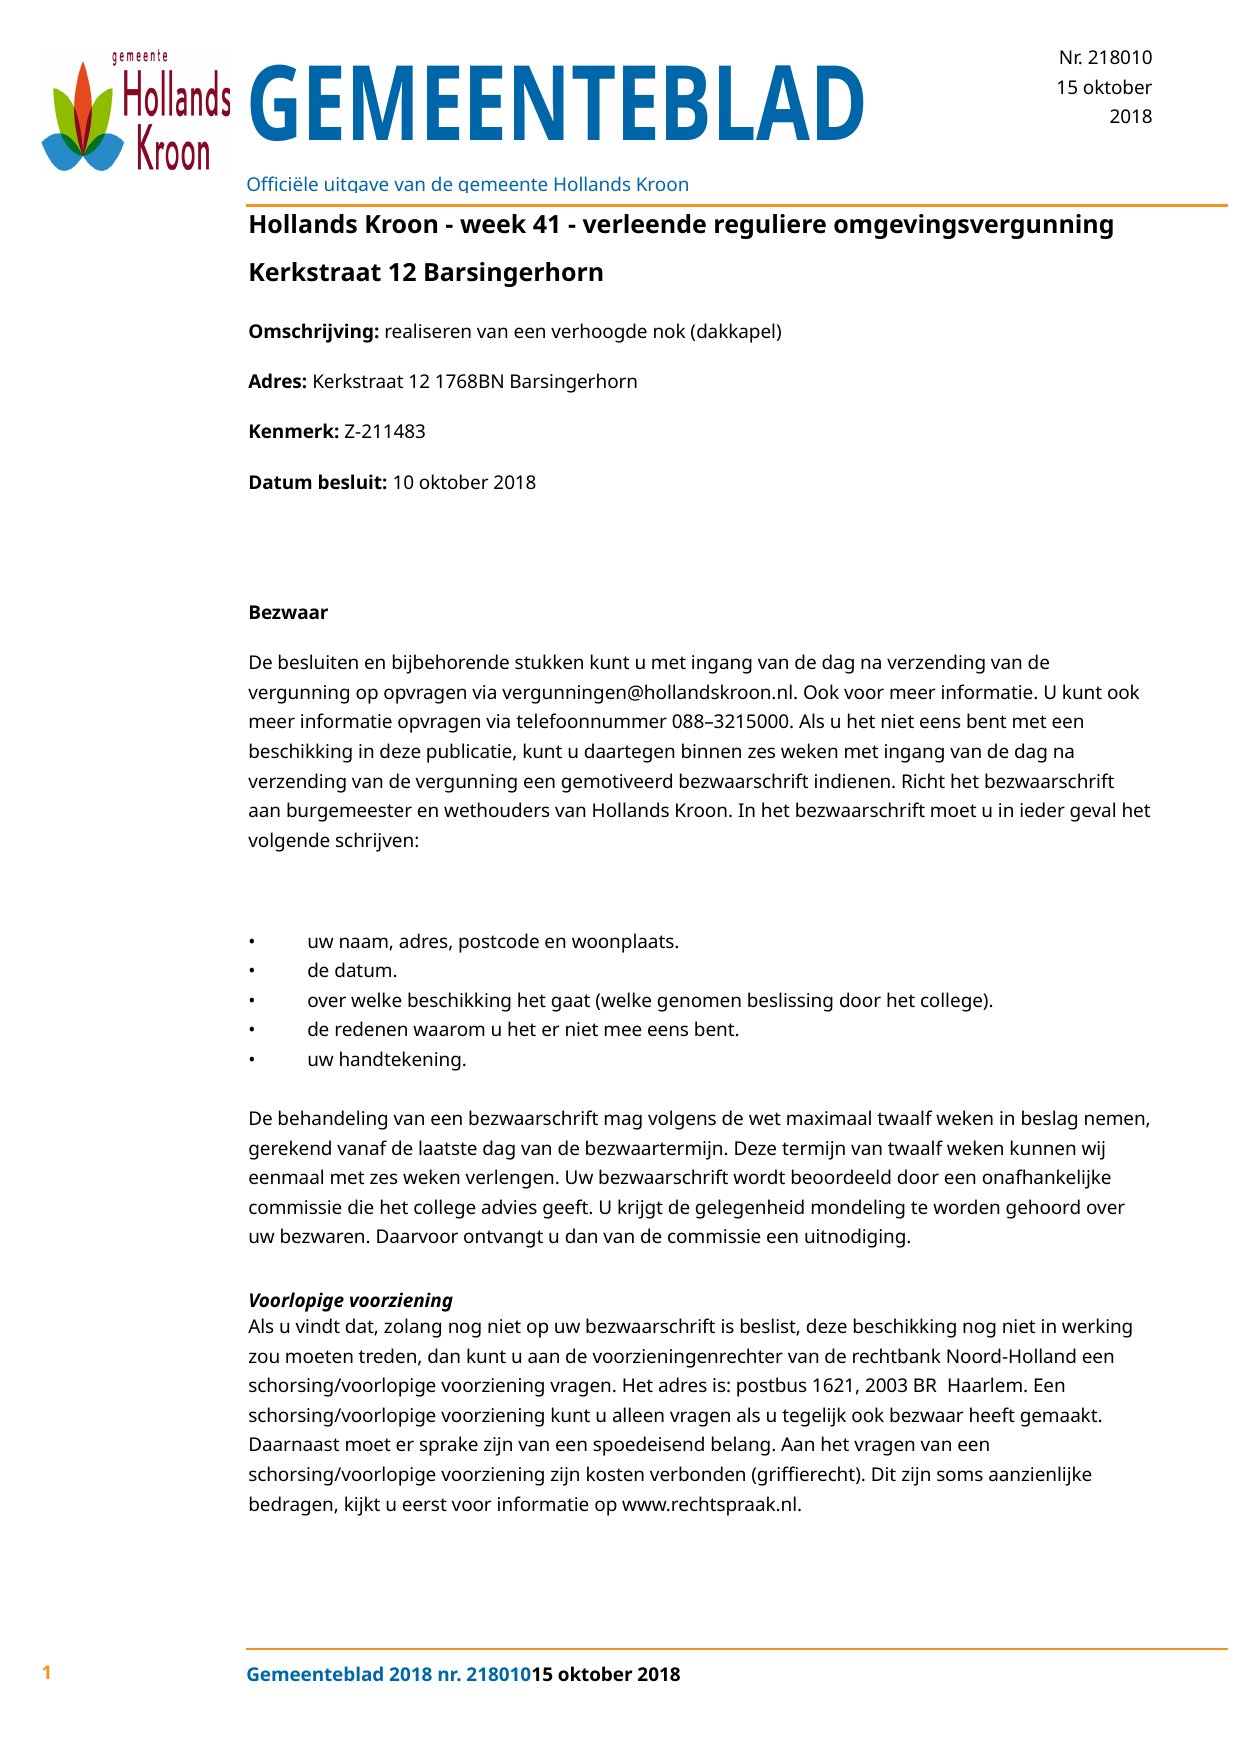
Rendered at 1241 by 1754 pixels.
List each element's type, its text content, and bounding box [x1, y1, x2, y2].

text Adres: Kerkstraat 12 1768BN Barsingerhorn [248, 368, 1152, 394]
text Kenmerk: Z-211483 [248, 419, 1152, 444]
text Voorlopige voorziening [248, 1288, 1152, 1313]
list de redenen waarom u het er niet mee eens bent. [248, 1017, 1152, 1042]
table_header [700, 469, 1152, 495]
text De besluiten en bijbehorende stukken kunt u met ingang van de dag na verzending van de vergunning op opvragen via vergunningen@hollandskroon.nl. Ook voor meer informatie. U kunt ook meer informatie opvragen via telefoonnummer 088–3215000. Als u het niet eens bent met een beschikking in deze publicatie, kunt u daartegen binnen zes weken met ingang van de dag na verzending van de vergunning een gemotiveerd bezwaarschrift indienen. Richt het bezwaarschrift aan burgemeester en wethouders van Hollands Kroon. In het bezwaarschrift moet u in ieder geval het volgende schrijven: [248, 649, 1152, 853]
table_header Datum besluit: 10 oktober 2018 [248, 469, 700, 495]
text Hollands Kroon - week 41 - verleende reguliere omgevingsvergunning Kerkstraat 12 Barsingerhorn [248, 207, 1152, 288]
text Omschrijving: realiseren van een verhoogde nok (dakkapel) [248, 318, 1152, 344]
picture [41, 47, 231, 172]
text De behandeling van een bezwaarschrift mag volgens de wet maximaal twaalf weken in beslag nemen, gerekend vanaf de laatste dag van de bezwaartermijn. Deze termijn van twaalf weken kunnen wij eenmaal met zes weken verlengen. Uw bezwaarschrift wordt beoordeeld door een onafhankelijke commissie die het college advies geeft. U krijgt de gelegenheid mondeling te worden gehoord over uw bezwaren. Daarvoor ontvangt u dan van de commissie een uitnodiging. [248, 1105, 1152, 1249]
list de datum. [248, 957, 1152, 983]
text Bezwaar [248, 599, 1152, 625]
list over welke beschikking het gaat (welke genomen beslissing door het college). [248, 987, 1152, 1013]
text Als u vindt dat, zolang nog niet op uw bezwaarschrift is beslist, deze beschikking nog niet in werking zou moeten treden, dan kunt u aan de voorzieningenrechter van de rechtbank Noord-Holland een schorsing/voorlopige voorziening vragen. Het adres is: postbus 1621, 2003 BR Haarlem. Een schorsing/voorlopige voorziening kunt u alleen vragen als u tegelijk ook bezwaar heeft gemaakt. Daarnaast moet er sprake zijn van een spoedeisend belang. Aan het vragen van een schorsing/voorlopige voorziening zijn kosten verbonden (griffierecht). Dit zijn soms aanzienlijke bedragen, kijkt u eerst voor informatie op www.rechtspraak.nl. [248, 1313, 1152, 1517]
list uw handtekening. [248, 1046, 1152, 1072]
list uw naam, adres, postcode en woonplaats. [248, 928, 1152, 953]
